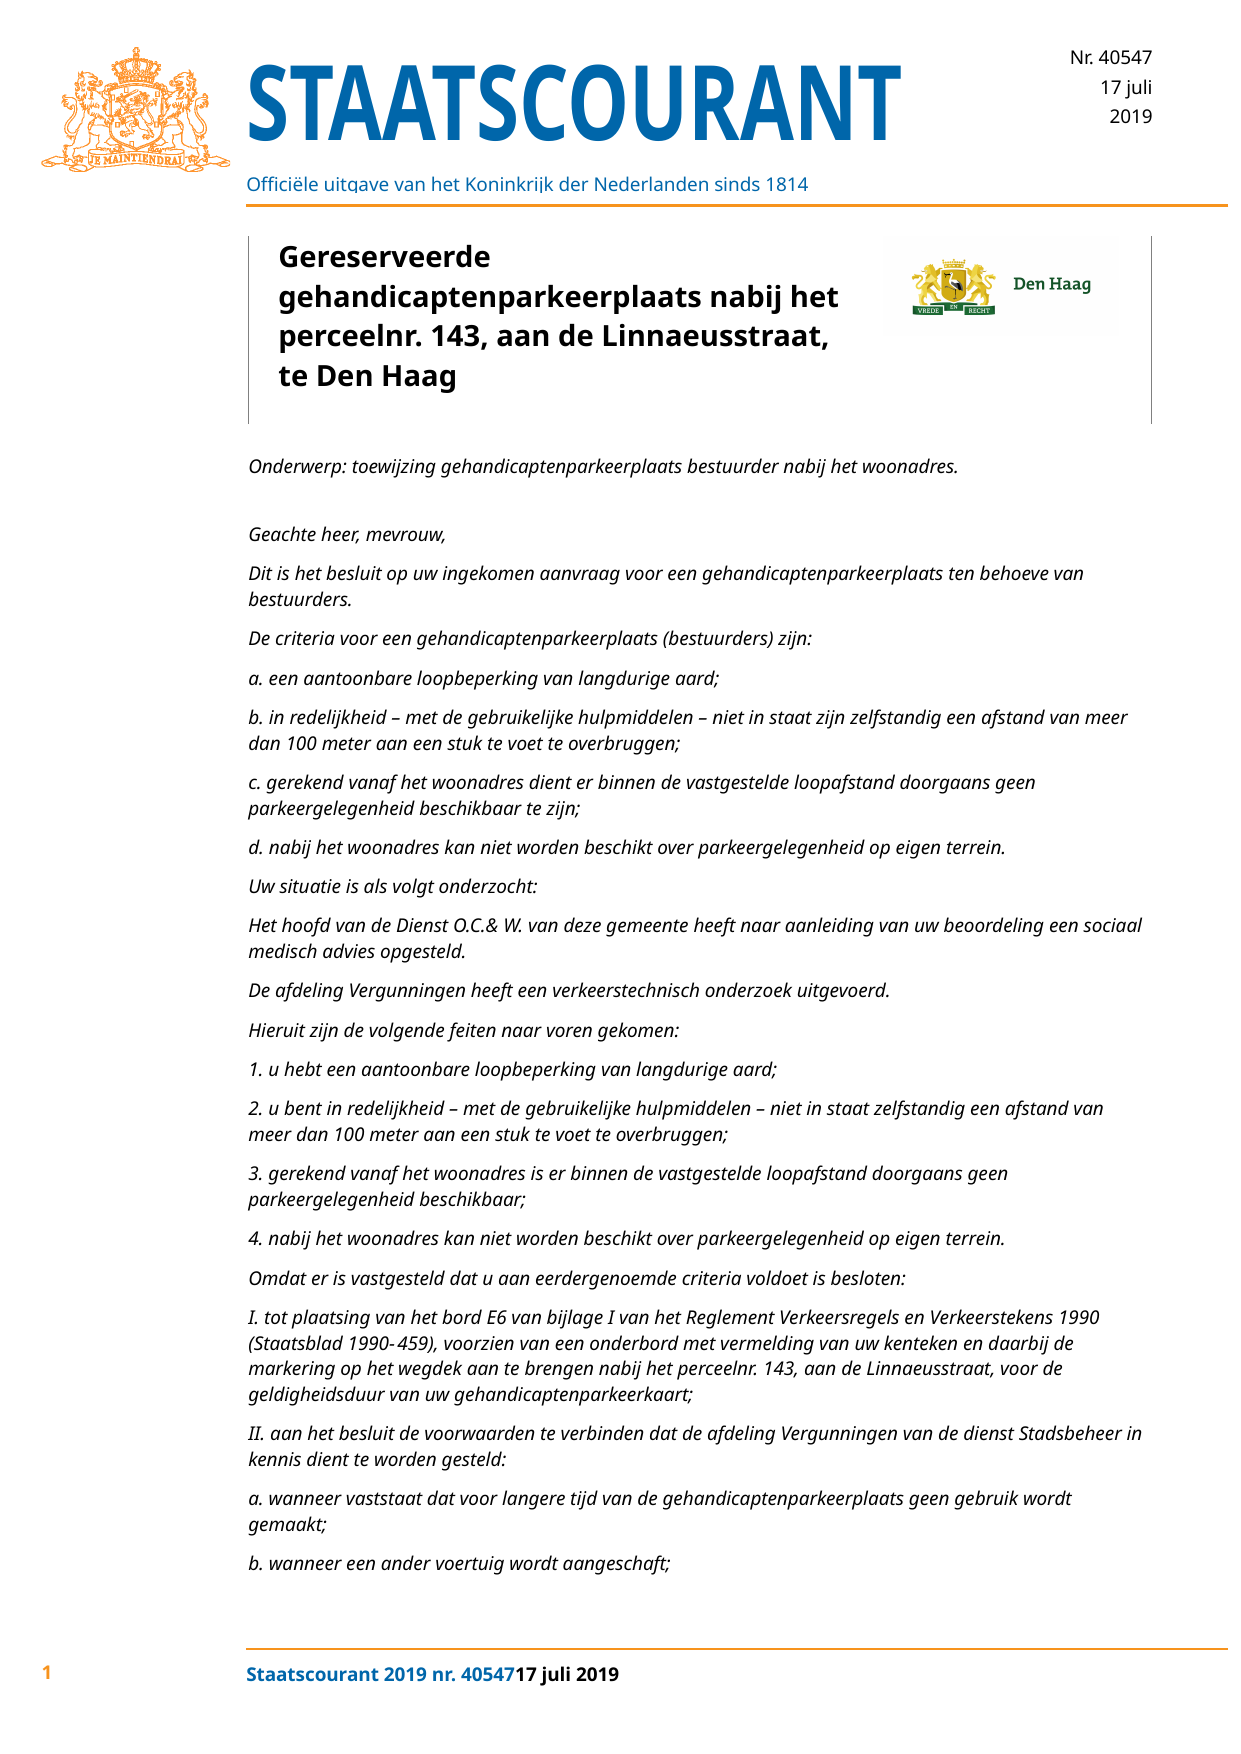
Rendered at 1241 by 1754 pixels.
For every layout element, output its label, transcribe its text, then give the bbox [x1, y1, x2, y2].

text c. gerekend vanaf het woonadres dient er binnen de vastgestelde loopafstand doorgaans geen parkeergelegenheid beschikbaar te zijn; [248, 769, 1152, 821]
text 3. gerekend vanaf het woonadres is er binnen de vastgestelde loopafstand doorgaans geen parkeergelegenheid beschikbaar; [248, 1161, 1152, 1212]
text De criteria voor een gehandicaptenparkeerplaats (bestuurders) zijn: [248, 626, 1152, 651]
text b. in redelijkheid – met de gebruikelijke hulpmiddelen – niet in staat zijn zelfstandig een afstand van meer dan 100 meter aan een stuk te voet te overbruggen; [248, 704, 1152, 756]
text Hieruit zijn de volgende feiten naar voren gekomen: [248, 1017, 1152, 1043]
table_header [850, 236, 1151, 424]
text I. tot plaatsing van het bord E6 van bijlage I van het Reglement Verkeersregels en Verkeerstekens 1990 (Staatsblad 1990‑459), voorzien van een onderbord met vermelding van uw kenteken en daarbij de markering op het wegdek aan te brengen nabij het perceelnr. 143, aan de Linnaeusstraat, voor de geldigheidsduur van uw gehandicaptenparkeerkaart; [248, 1304, 1152, 1407]
text Dit is het besluit op uw ingekomen aanvraag voor een gehandicaptenparkeerplaats ten behoeve van bestuurders. [248, 561, 1152, 612]
text Het hoofd van de Dienst O.C.& W. van deze gemeente heeft naar aanleiding van uw beoordeling een sociaal medisch advies opgesteld. [248, 913, 1152, 964]
text Onderwerp: toewijzing gehandicaptenparkeerplaats bestuurder nabij het woonadres. [248, 454, 1152, 479]
text II. aan het besluit de voorwaarden te verbinden dat de afdeling Vergunningen van de dienst Stadsbeheer in kennis dient te worden gesteld: [248, 1421, 1152, 1472]
text Omdat er is vastgesteld dat u aan eerdergenoemde criteria voldoet is besloten: [248, 1265, 1152, 1291]
text a. een aantoonbare loopbeperking van langdurige aard; [248, 665, 1152, 691]
picture [882, 236, 1119, 336]
text 1. u hebt een aantoonbare loopbeperking van langdurige aard; [248, 1056, 1152, 1082]
text Uw situatie is als volgt onderzocht: [248, 873, 1152, 899]
text 2. u bent in redelijkheid – met de gebruikelijke hulpmiddelen – niet in staat zelfstandig een afstand van meer dan 100 meter aan een stuk te voet te overbruggen; [248, 1096, 1152, 1147]
text b. wanneer een ander voertuig wordt aangeschaft; [248, 1551, 1152, 1576]
text d. nabij het woonadres kan niet worden beschikt over parkeergelegenheid op eigen terrein. [248, 834, 1152, 860]
text a. wanneer vaststaat dat voor langere tijd van de gehandicaptenparkeerplaats geen gebruik wordt gemaakt; [248, 1486, 1152, 1537]
picture [41, 47, 231, 172]
text Geachte heer, mevrouw, [248, 521, 1152, 547]
table_header Gereserveerde gehandicaptenparkeerplaats nabij het perceelnr. 143, aan de Linnaeusstraat, te Den Haag [249, 236, 850, 424]
text 4. nabij het woonadres kan niet worden beschikt over parkeergelegenheid op eigen terrein. [248, 1226, 1152, 1251]
text De afdeling Vergunningen heeft een verkeerstechnisch onderzoek uitgevoerd. [248, 978, 1152, 1003]
